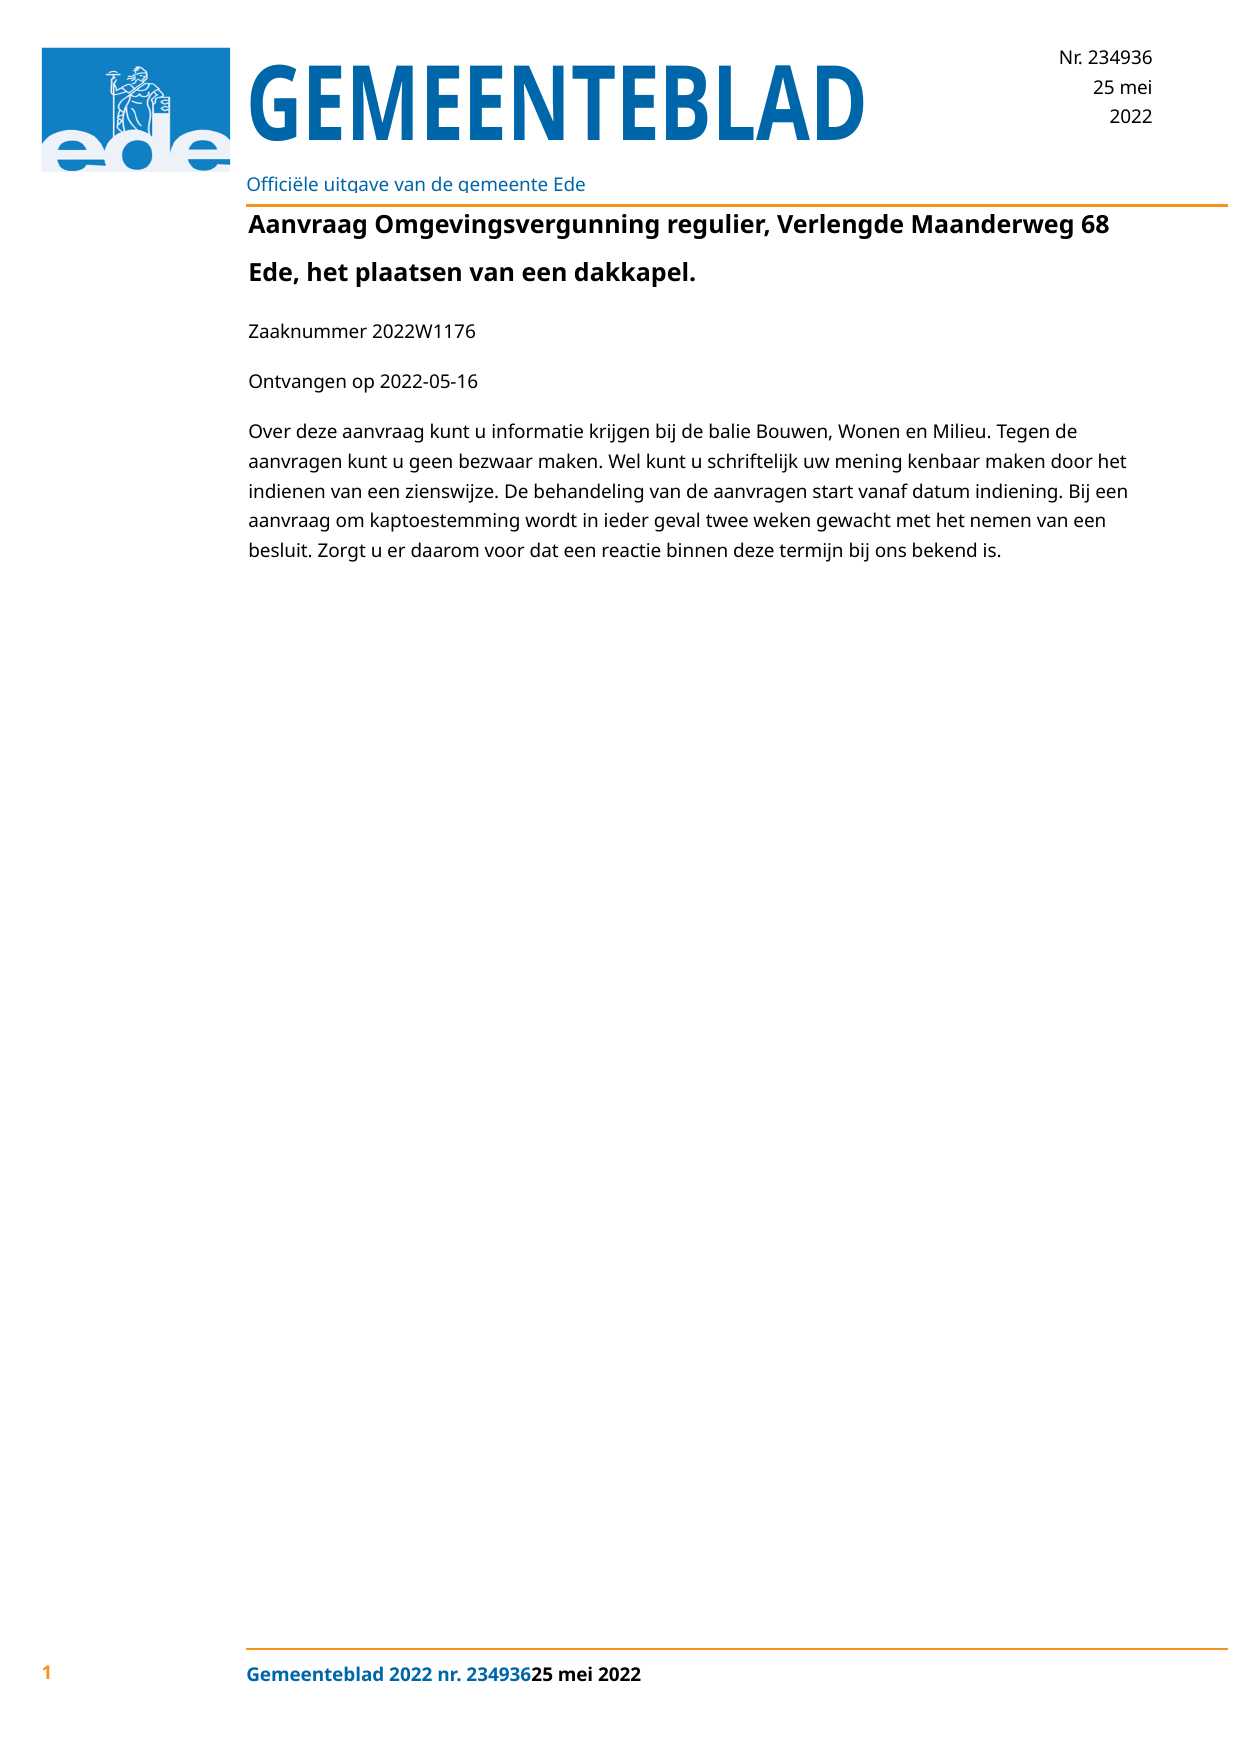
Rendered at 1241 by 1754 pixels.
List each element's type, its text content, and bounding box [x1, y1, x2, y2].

text Over deze aanvraag kunt u informatie krijgen bij de balie Bouwen, Wonen en Milieu. Tegen de aanvragen kunt u geen bezwaar maken. Wel kunt u schriftelijk uw mening kenbaar maken door het indienen van een zienswijze. De behandeling van de aanvragen start vanaf datum indiening. Bij een aanvraag om kaptoestemming wordt in ieder geval twee weken gewacht met het nemen van een besluit. Zorgt u er daarom voor dat een reactie binnen deze termijn bij ons bekend is. [248, 419, 1152, 563]
text Ontvangen op 2022-05-16 [248, 368, 1152, 394]
picture [41, 47, 231, 172]
text Aanvraag Omgevingsvergunning regulier, Verlengde Maanderweg 68 Ede, het plaatsen van een dakkapel. [248, 207, 1152, 288]
text Zaaknummer 2022W1176 [248, 318, 1152, 344]
